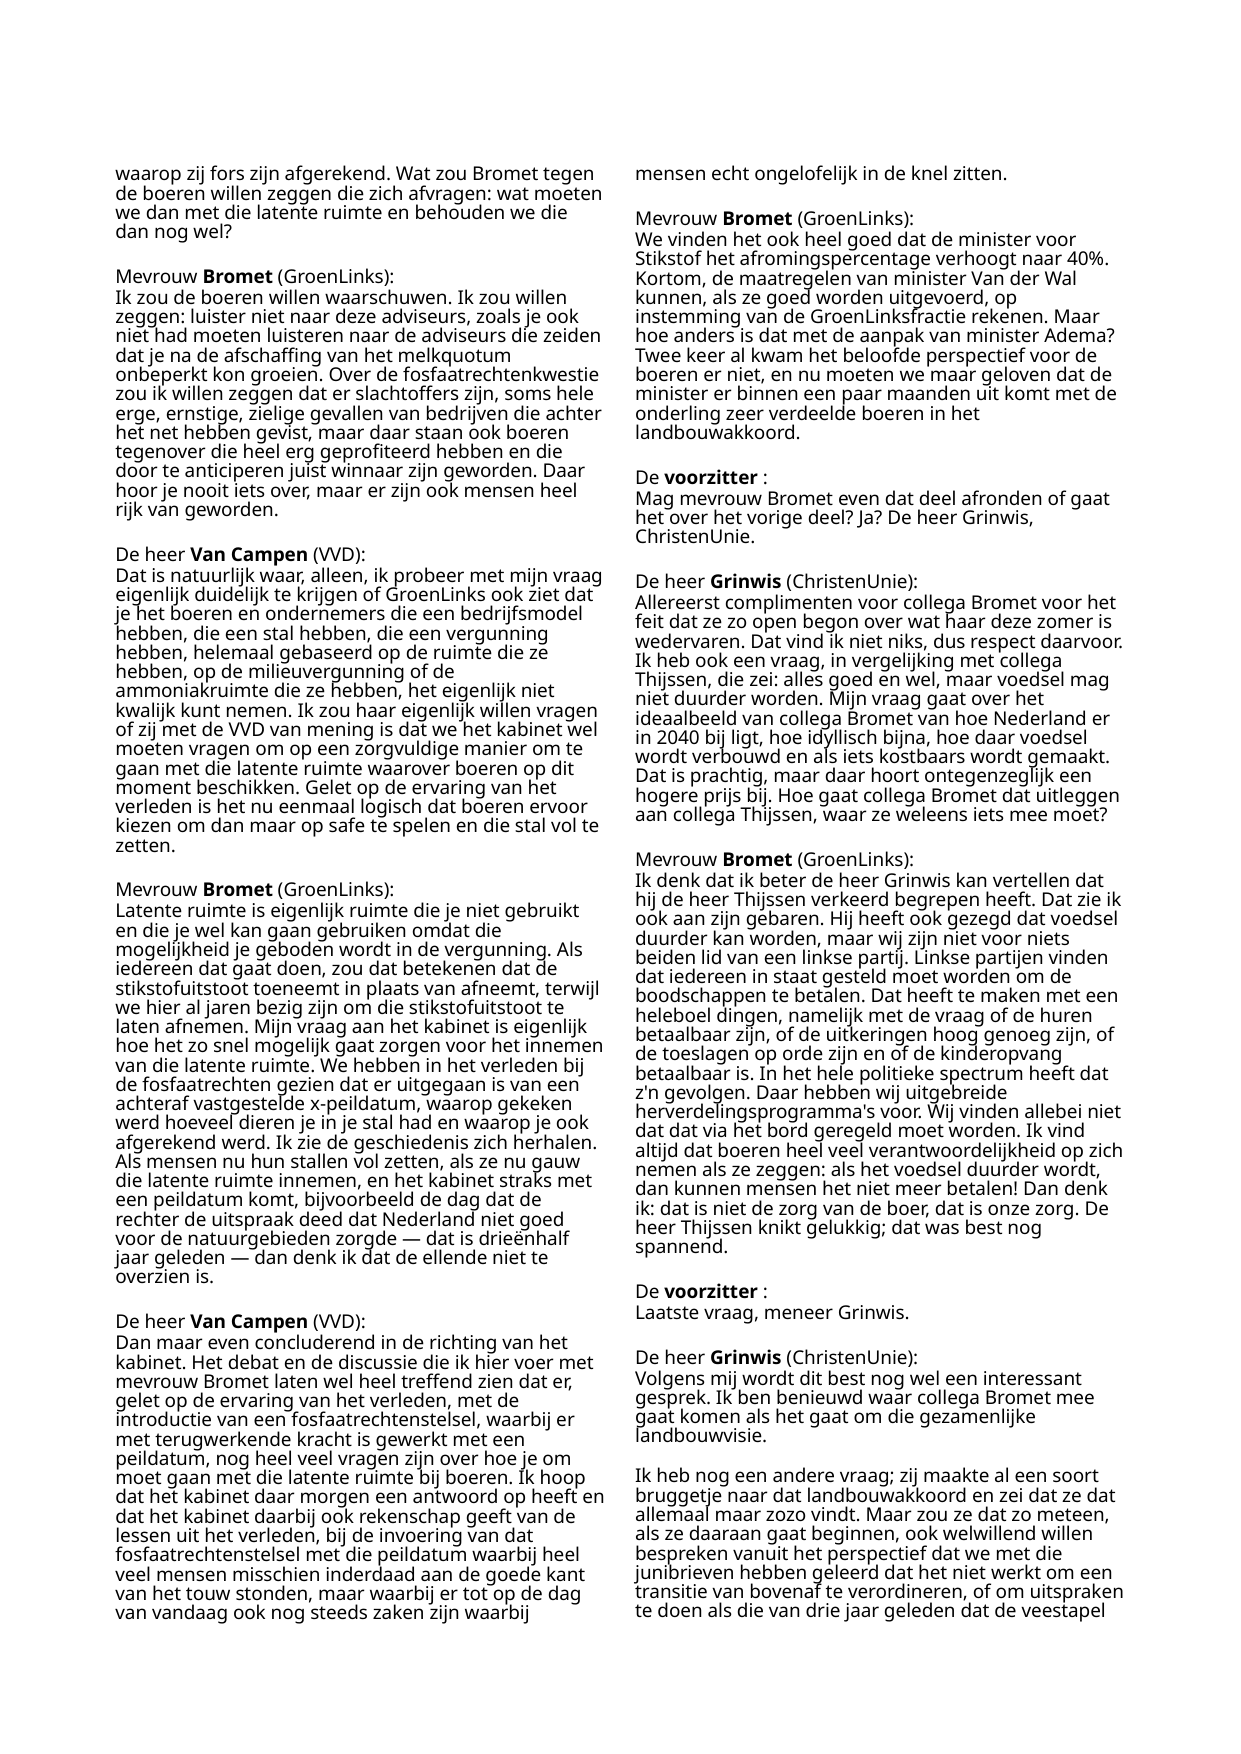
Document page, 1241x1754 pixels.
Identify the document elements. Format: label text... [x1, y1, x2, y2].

text Volgens mij wordt dit best nog wel een interessant gesprek. Ik ben benieuwd waar collega Bromet mee gaat komen als het gaat om die gezamenlijke landbouwvisie. [635, 1370, 1125, 1447]
text Mevrouw Bromet (GroenLinks): [115, 877, 605, 902]
text De heer Van Campen (VVD): [115, 541, 605, 567]
text Mevrouw Bromet (GroenLinks): [635, 846, 1125, 872]
text Latente ruimte is eigenlijk ruimte die je niet gebruikt en die je wel kan gaan gebruiken omdat die mogelijkheid je geboden wordt in de vergunning. Als iedereen dat gaat doen, zou dat betekenen dat de stikstofuitstoot toeneemt in plaats van afneemt, terwijl we hier al jaren bezig zijn om die stikstofuitstoot te laten afnemen. Mijn vraag aan het kabinet is eigenlijk hoe het zo snel mogelijk gaat zorgen voor het innemen van die latente ruimte. We hebben in het verleden bij de fosfaatrechten gezien dat er uitgegaan is van een achteraf vastgestelde x-peildatum, waarop gekeken werd hoeveel dieren je in je stal had en waarop je ook afgerekend werd. Ik zie de geschiedenis zich herhalen. Als mensen nu hun stallen vol zetten, als ze nu gauw die latente ruimte innemen, en het kabinet straks met een peildatum komt, bijvoorbeeld de dag dat de rechter de uitspraak deed dat Nederland niet goed voor de natuurgebieden zorgde — dat is drieënhalf jaar geleden — dan denk ik dat de ellende niet te overzien is. [115, 902, 605, 1288]
text We vinden het ook heel goed dat de minister voor Stikstof het afromingspercentage verhoogt naar 40%. Kortom, de maatregelen van minister Van der Wal kunnen, als ze goed worden uitgevoerd, op instemming van de GroenLinksfractie rekenen. Maar hoe anders is dat met de aanpak van minister Adema? Twee keer al kwam het beloofde perspectief voor de boeren er niet, en nu moeten we maar geloven dat de minister er binnen een paar maanden uit komt met de onderling zeer verdeelde boeren in het landbouwakkoord. [635, 231, 1125, 443]
text De heer Van Campen (VVD): [115, 1309, 605, 1334]
text De voorzitter : [635, 464, 1125, 490]
text De voorzitter : [635, 1278, 1125, 1304]
text Ik zou de boeren willen waarschuwen. Ik zou willen zeggen: luister niet naar deze adviseurs, zoals je ook niet had moeten luisteren naar de adviseurs die zeiden dat je na de afschaffing van het melkquotum onbeperkt kon groeien. Over de fosfaatrechtenkwestie zou ik willen zeggen dat er slachtoffers zijn, soms hele erge, ernstige, zielige gevallen van bedrijven die achter het net hebben gevist, maar daar staan ook boeren tegenover die heel erg geprofiteerd hebben en die door te anticiperen juist winnaar zijn geworden. Daar hoor je nooit iets over, maar er zijn ook mensen heel rijk van geworden. [115, 289, 605, 520]
text Ik denk dat ik beter de heer Grinwis kan vertellen dat hij de heer Thijssen verkeerd begrepen heeft. Dat zie ik ook aan zijn gebaren. Hij heeft ook gezegd dat voedsel duurder kan worden, maar wij zijn niet voor niets beiden lid van een linkse partij. Linkse partijen vinden dat iedereen in staat gesteld moet worden om de boodschappen te betalen. Dat heeft te maken met een heleboel dingen, namelijk met de vraag of de huren betaalbaar zijn, of de uitkeringen hoog genoeg zijn, of de toeslagen op orde zijn en of de kinderopvang betaalbaar is. In het hele politieke spectrum heeft dat z'n gevolgen. Daar hebben wij uitgebreide herverdelingsprogramma's voor. Wij vinden allebei niet dat dat via het bord geregeld moet worden. Ik vind altijd dat boeren heel veel verantwoordelijkheid op zich nemen als ze zeggen: als het voedsel duurder wordt, dan kunnen mensen het niet meer betalen! Dan denk ik: dat is niet de zorg van de boer, dat is onze zorg. De heer Thijssen knikt gelukkig; dat was best nog spannend. [635, 872, 1125, 1257]
text Mevrouw Bromet (GroenLinks): [115, 263, 605, 289]
text waarop zij fors zijn afgerekend. Wat zou Bromet tegen de boeren willen zeggen die zich afvragen: wat moeten we dan met die latente ruimte en behouden we die dan nog wel? [115, 165, 605, 242]
text Laatste vraag, meneer Grinwis. [635, 1304, 1125, 1323]
text Dan maar even concluderend in de richting van het kabinet. Het debat en de discussie die ik hier voer met mevrouw Bromet laten wel heel treffend zien dat er, gelet op de ervaring van het verleden, met de introductie van een fosfaatrechtenstelsel, waarbij er met terugwerkende kracht is gewerkt met een peildatum, nog heel veel vragen zijn over hoe je om moet gaan met die latente ruimte bij boeren. Ik hoop dat het kabinet daar morgen een antwoord op heeft en dat het kabinet daarbij ook rekenschap geeft van de lessen uit het verleden, bij de invoering van dat fosfaatrechtenstelsel met die peildatum waarbij heel veel mensen misschien inderdaad aan de goede kant van het touw stonden, maar waarbij er tot op de dag van vandaag ook nog steeds zaken zijn waarbij [115, 1334, 605, 1623]
text Ik heb nog een andere vraag; zij maakte al een soort bruggetje naar dat landbouwakkoord en zei dat ze dat allemaal maar zozo vindt. Maar zou ze dat zo meteen, als ze daaraan gaat beginnen, ook welwillend willen bespreken vanuit het perspectief dat we met die junibrieven hebben geleerd dat het niet werkt om een transitie van bovenaf te verordineren, of om uitspraken te doen als die van drie jaar geleden dat de veestapel [635, 1467, 1125, 1622]
text Mag mevrouw Bromet even dat deel afronden of gaat het over het vorige deel? Ja? De heer Grinwis, ChristenUnie. [635, 490, 1125, 547]
text De heer Grinwis (ChristenUnie): [635, 568, 1125, 594]
text Mevrouw Bromet (GroenLinks): [635, 205, 1125, 231]
text mensen echt ongelofelijk in de knel zitten. [635, 165, 1125, 184]
text De heer Grinwis (ChristenUnie): [635, 1344, 1125, 1370]
text Dat is natuurlijk waar, alleen, ik probeer met mijn vraag eigenlijk duidelijk te krijgen of GroenLinks ook ziet dat je het boeren en ondernemers die een bedrijfsmodel hebben, die een stal hebben, die een vergunning hebben, helemaal gebaseerd op de ruimte die ze hebben, op de milieuvergunning of de ammoniakruimte die ze hebben, het eigenlijk niet kwalijk kunt nemen. Ik zou haar eigenlijk willen vragen of zij met de VVD van mening is dat we het kabinet wel moeten vragen om op een zorgvuldige manier om te gaan met die latente ruimte waarover boeren op dit moment beschikken. Gelet op de ervaring van het verleden is het nu eenmaal logisch dat boeren ervoor kiezen om dan maar op safe te spelen en die stal vol te zetten. [115, 567, 605, 856]
text Allereerst complimenten voor collega Bromet voor het feit dat ze zo open begon over wat haar deze zomer is wedervaren. Dat vind ik niet niks, dus respect daarvoor. Ik heb ook een vraag, in vergelijking met collega Thijssen, die zei: alles goed en wel, maar voedsel mag niet duurder worden. Mijn vraag gaat over het ideaalbeeld van collega Bromet van hoe Nederland er in 2040 bij ligt, hoe idyllisch bijna, hoe daar voedsel wordt verbouwd en als iets kostbaars wordt gemaakt. Dat is prachtig, maar daar hoort ontegenzeglijk een hogere prijs bij. Hoe gaat collega Bromet dat uitleggen aan collega Thijssen, waar ze weleens iets mee moet? [635, 594, 1125, 825]
